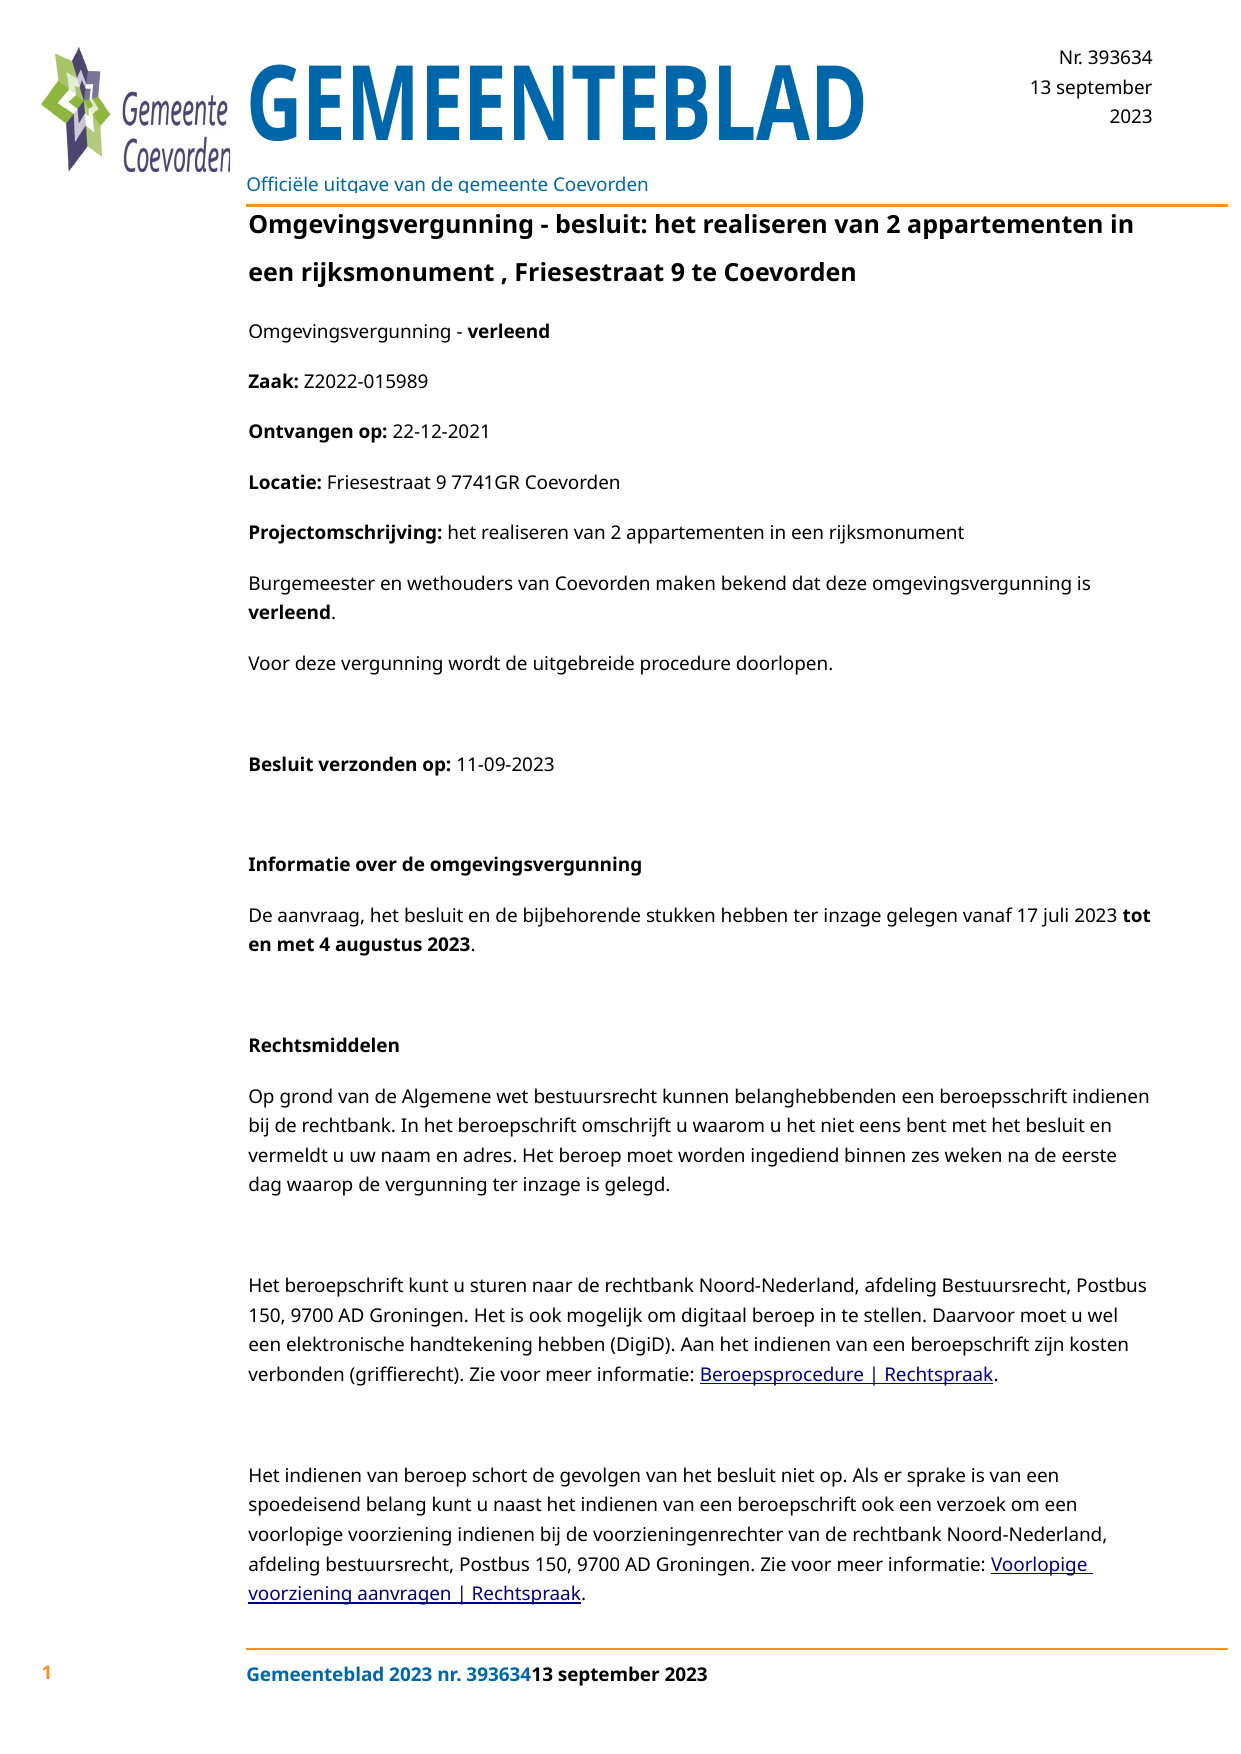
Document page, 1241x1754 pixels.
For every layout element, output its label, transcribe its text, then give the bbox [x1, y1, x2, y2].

picture [41, 47, 231, 172]
text Het indienen van beroep schort de gevolgen van het besluit niet op. Als er sprake is van een spoedeisend belang kunt u naast het indienen van een beroepschrift ook een verzoek om een voorlopige voorziening indienen bij de voorzieningenrechter van de rechtbank Noord-Nederland, afdeling bestuursrecht, Postbus 150, 9700 AD Groningen. Zie voor meer informatie: Voorlopige voorziening aanvragen | Rechtspraak. [248, 1462, 1152, 1606]
text Locatie: Friesestraat 9 7741GR Coevorden [248, 469, 1152, 495]
text Burgemeester en wethouders van Coevorden maken bekend dat deze omgevingsvergunning is verleend. [248, 570, 1152, 625]
text De aanvraag, het besluit en de bijbehorende stukken hebben ter inzage gelegen vanaf 17 juli 2023 tot en met 4 augustus 2023. [248, 902, 1152, 957]
text Op grond van de Algemene wet bestuursrecht kunnen belanghebbenden een beroepsschrift indienen bij de rechtbank. In het beroepschrift omschrijft u waarom u het niet eens bent met het besluit en vermeldt u uw naam en adres. Het beroep moet worden ingediend binnen zes weken na de eerste dag waarop de vergunning ter inzage is gelegd. [248, 1083, 1152, 1197]
text Informatie over de omgevingsvergunning [248, 852, 1152, 877]
text Projectomschrijving: het realiseren van 2 appartementen in een rijksmonument [248, 519, 1152, 545]
text Het beroepschrift kunt u sturen naar de rechtbank Noord-Nederland, afdeling Bestuursrecht, Postbus 150, 9700 AD Groningen. Het is ook mogelijk om digitaal beroep in te stellen. Daarvoor moet u wel een elektronische handtekening hebben (DigiD). Aan het indienen van een beroepschrift zijn kosten verbonden (griffierecht). Zie voor meer informatie: Beroepsprocedure | Rechtspraak. [248, 1272, 1152, 1387]
text Omgevingsvergunning - verleend [248, 318, 1152, 344]
text Zaak: Z2022-015989 [248, 368, 1152, 394]
text Ontvangen op: 22-12-2021 [248, 419, 1152, 444]
text Voor deze vergunning wordt de uitgebreide procedure doorlopen. [248, 650, 1152, 676]
text Omgevingsvergunning - besluit: het realiseren van 2 appartementen in een rijksmonument , Friesestraat 9 te Coevorden [248, 207, 1152, 288]
text Rechtsmiddelen [248, 1032, 1152, 1058]
text Besluit verzonden op: 11-09-2023 [248, 751, 1152, 777]
